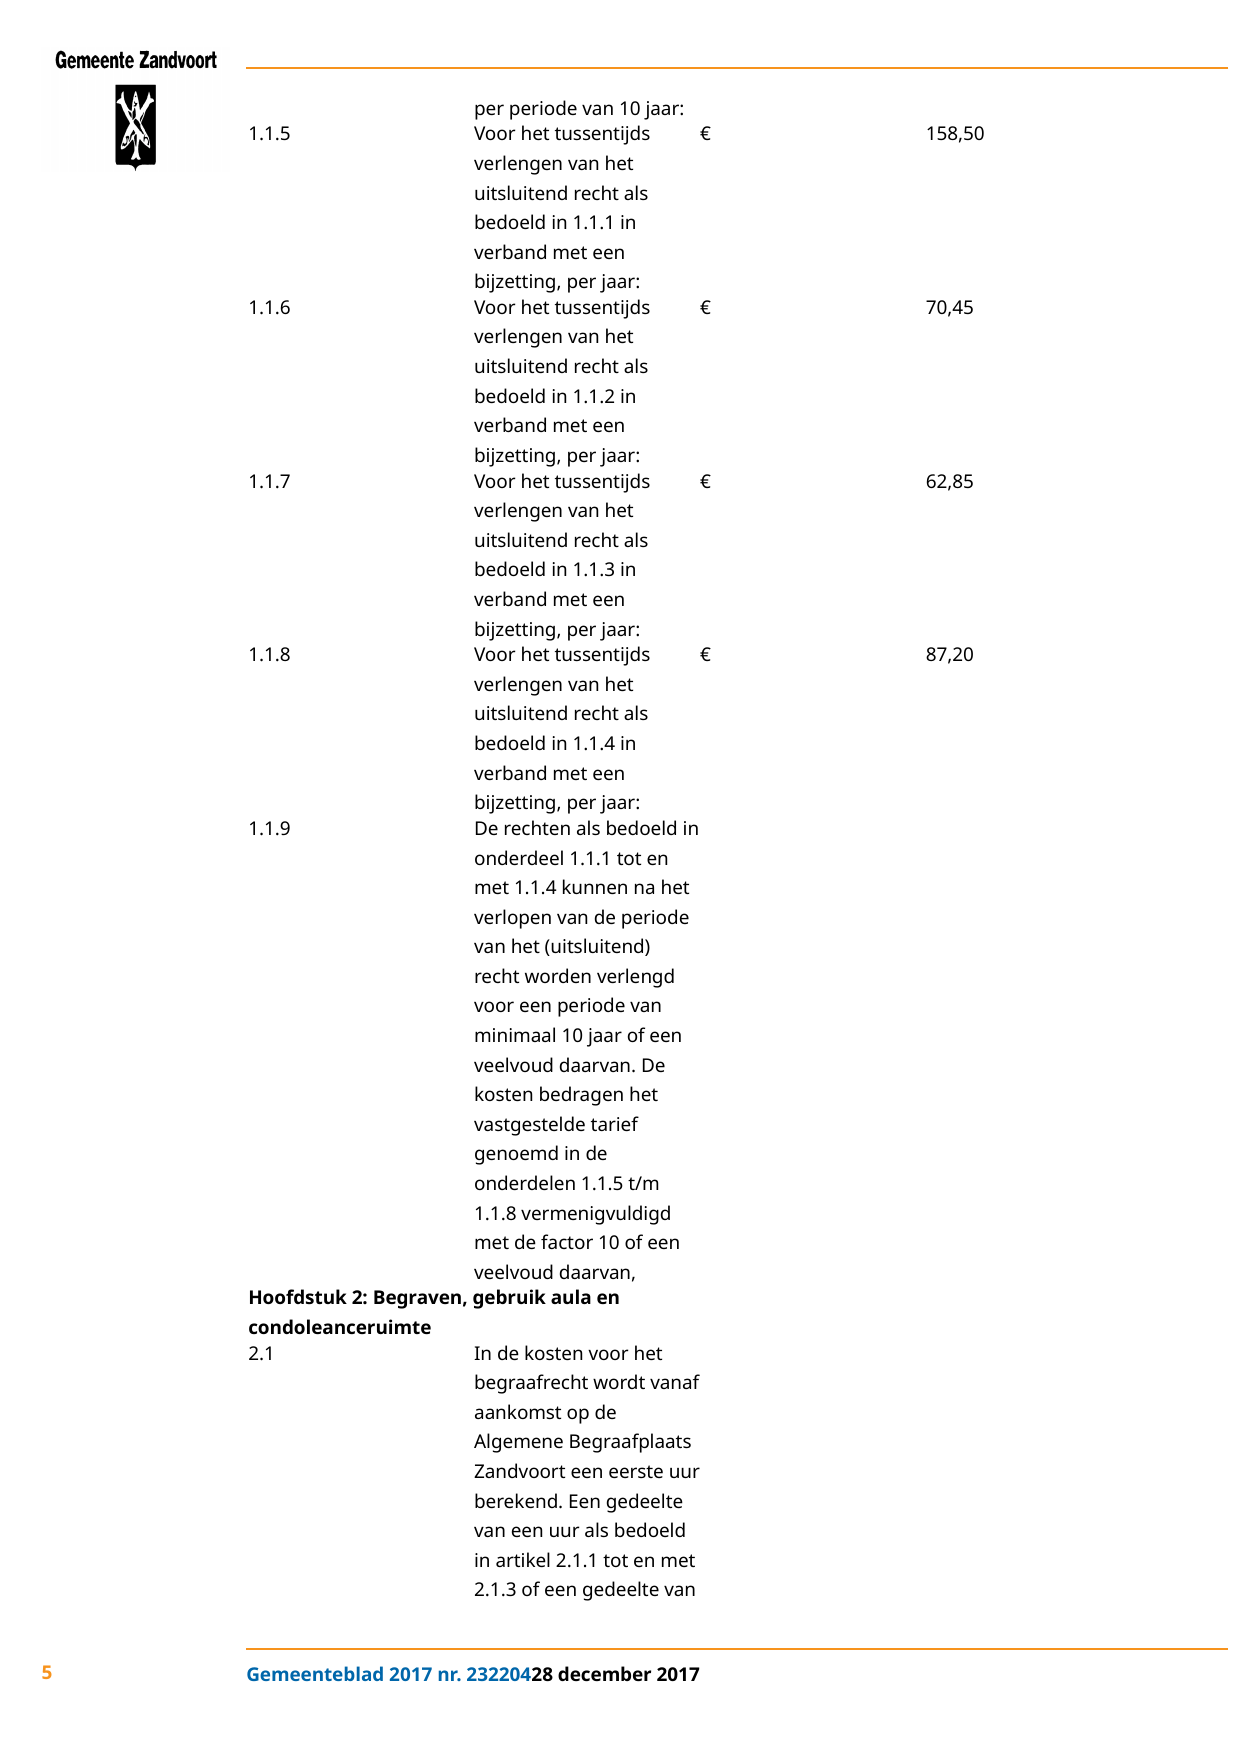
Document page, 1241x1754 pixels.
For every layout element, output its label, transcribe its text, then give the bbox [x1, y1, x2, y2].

table_cell per periode van 10 jaar: [474, 95, 700, 121]
table_cell [248, 95, 474, 121]
table_cell Voor het tussentijds verlengen van het uitsluitend recht als bedoeld in 1.1.4 in verband met een bijzetting, per jaar: [474, 641, 700, 815]
table_cell € [700, 641, 926, 815]
table_cell 158,50 [926, 121, 1152, 294]
table_cell [700, 1285, 926, 1340]
picture [41, 47, 231, 172]
table_cell [926, 1340, 1152, 1602]
table_cell In de kosten voor het begraafrecht wordt vanaf aankomst op de Algemene Begraafplaats Zandvoort een eerste uur berekend. Een gedeelte van een uur als bedoeld in artikel 2.1.1 tot en met 2.1.3 of een gedeelte van [474, 1340, 700, 1602]
table_cell € [700, 468, 926, 641]
table_cell [926, 815, 1152, 1284]
table_cell 1.1.9 [248, 815, 474, 1284]
table_cell 1.1.8 [248, 641, 474, 815]
table_cell [700, 95, 926, 121]
table_cell Voor het tussentijds verlengen van het uitsluitend recht als bedoeld in 1.1.2 in verband met een bijzetting, per jaar: [474, 294, 700, 468]
table_cell 1.1.6 [248, 294, 474, 468]
table_cell [700, 815, 926, 1284]
table_cell 62,85 [926, 468, 1152, 641]
table_cell € [700, 121, 926, 294]
table_cell Voor het tussentijds verlengen van het uitsluitend recht als bedoeld in 1.1.1 in verband met een bijzetting, per jaar: [474, 121, 700, 294]
table_cell [926, 95, 1152, 121]
table_cell 87,20 [926, 641, 1152, 815]
table_cell 1.1.5 [248, 121, 474, 294]
table_cell Hoofdstuk 2: Begraven, gebruik aula en condoleanceruimte [248, 1285, 700, 1340]
table_cell 70,45 [926, 294, 1152, 468]
table_cell De rechten als bedoeld in onderdeel 1.1.1 tot en met 1.1.4 kunnen na het verlopen van de periode van het (uitsluitend) recht worden verlengd voor een periode van minimaal 10 jaar of een veelvoud daarvan. De kosten bedragen het vastgestelde tarief genoemd in de onderdelen 1.1.5 t/m 1.1.8 vermenigvuldigd met de factor 10 of een veelvoud daarvan, [474, 815, 700, 1284]
table_cell [700, 1340, 926, 1602]
table_cell 1.1.7 [248, 468, 474, 641]
table_cell [926, 1285, 1152, 1340]
table_cell € [700, 294, 926, 468]
table_cell Voor het tussentijds verlengen van het uitsluitend recht als bedoeld in 1.1.3 in verband met een bijzetting, per jaar: [474, 468, 700, 641]
table_cell 2.1 [248, 1340, 474, 1602]
